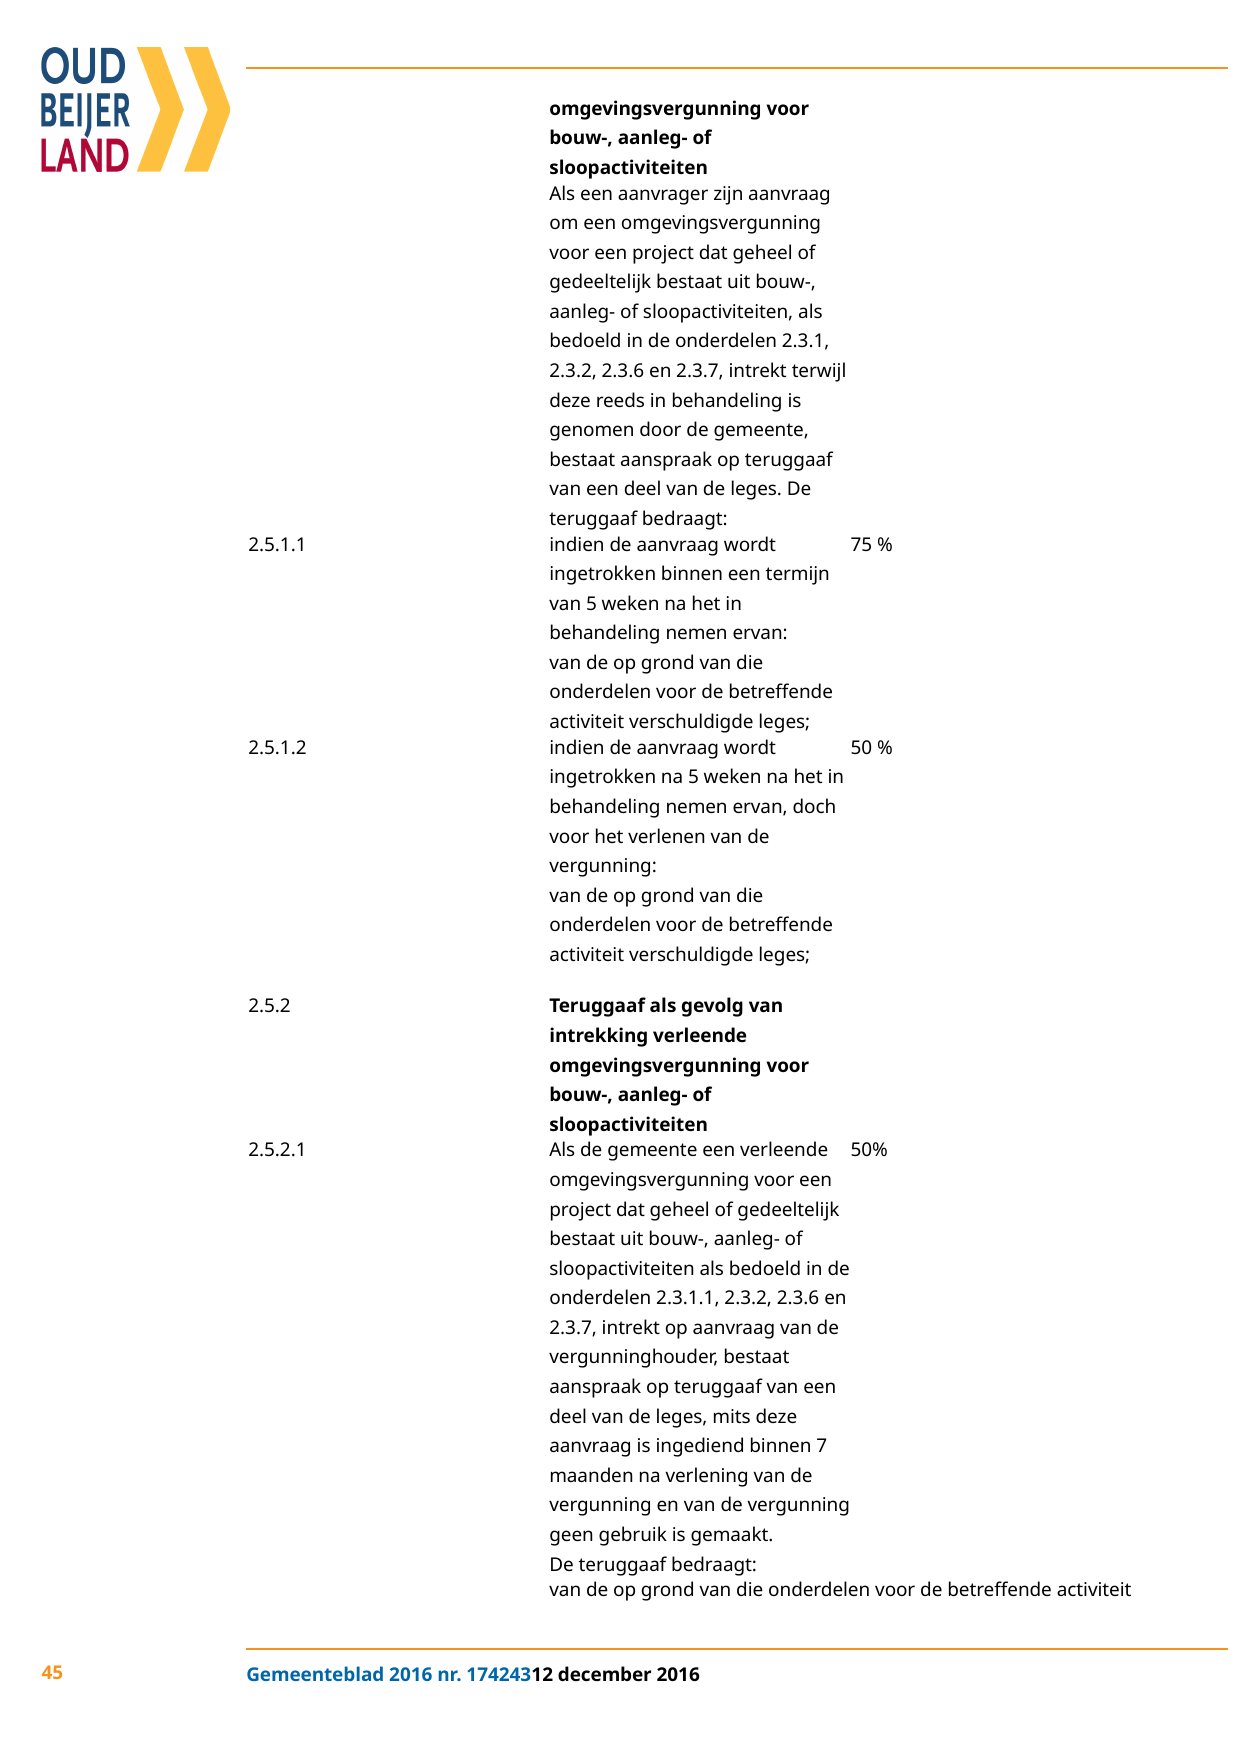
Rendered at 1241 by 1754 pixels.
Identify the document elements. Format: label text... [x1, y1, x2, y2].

picture [41, 47, 231, 172]
table_cell [850, 180, 1152, 531]
table_cell [248, 1577, 549, 1602]
table_cell 2.5.2.1 [248, 1137, 549, 1577]
table_cell 2.5.1.1 [248, 531, 549, 734]
table_cell [549, 967, 850, 993]
table_header [248, 95, 549, 180]
table_cell [850, 967, 1152, 993]
table_cell 75 % [850, 531, 1152, 734]
table_header [850, 95, 1152, 180]
table_cell 2.5.1.2 [248, 734, 549, 967]
table_cell [248, 967, 549, 993]
table_header omgevingsvergunning voor bouw-, aanleg- of sloopactiviteiten [549, 95, 850, 180]
table_cell indien de aanvraag wordt ingetrokken na 5 weken na het in behandeling nemen ervan, doch voor het verlenen van de vergunning: van de op grond van die onderdelen voor de betreffende activiteit verschuldigde leges; [549, 734, 850, 967]
table_cell van de op grond van die onderdelen voor de betreffende activiteit [549, 1577, 1152, 1602]
table_cell Als een aanvrager zijn aanvraag om een omgevingsvergunning voor een project dat geheel of gedeeltelijk bestaat uit bouw-, aanleg- of sloopactiviteiten, als bedoeld in de onderdelen 2.3.1, 2.3.2, 2.3.6 en 2.3.7, intrekt terwijl deze reeds in behandeling is genomen door de gemeente, bestaat aanspraak op teruggaaf van een deel van de leges. De teruggaaf bedraagt: [549, 180, 850, 531]
table_cell [850, 993, 1152, 1137]
table_cell Teruggaaf als gevolg van intrekking verleende omgevingsvergunning voor bouw-, aanleg- of sloopactiviteiten [549, 993, 850, 1137]
table_cell indien de aanvraag wordt ingetrokken binnen een termijn van 5 weken na het in behandeling nemen ervan: van de op grond van die onderdelen voor de betreffende activiteit verschuldigde leges; [549, 531, 850, 734]
table_cell 2.5.2 [248, 993, 549, 1137]
table_cell [248, 180, 549, 531]
table_cell 50 % [850, 734, 1152, 967]
table_cell Als de gemeente een verleende omgevingsvergunning voor een project dat geheel of gedeeltelijk bestaat uit bouw-, aanleg- of sloopactiviteiten als bedoeld in de onderdelen 2.3.1.1, 2.3.2, 2.3.6 en 2.3.7, intrekt op aanvraag van de vergunninghouder, bestaat aanspraak op teruggaaf van een deel van de leges, mits deze aanvraag is ingediend binnen 7 maanden na verlening van de vergunning en van de vergunning geen gebruik is gemaakt. De teruggaaf bedraagt: [549, 1137, 850, 1577]
table_cell 50% [850, 1137, 1152, 1577]
